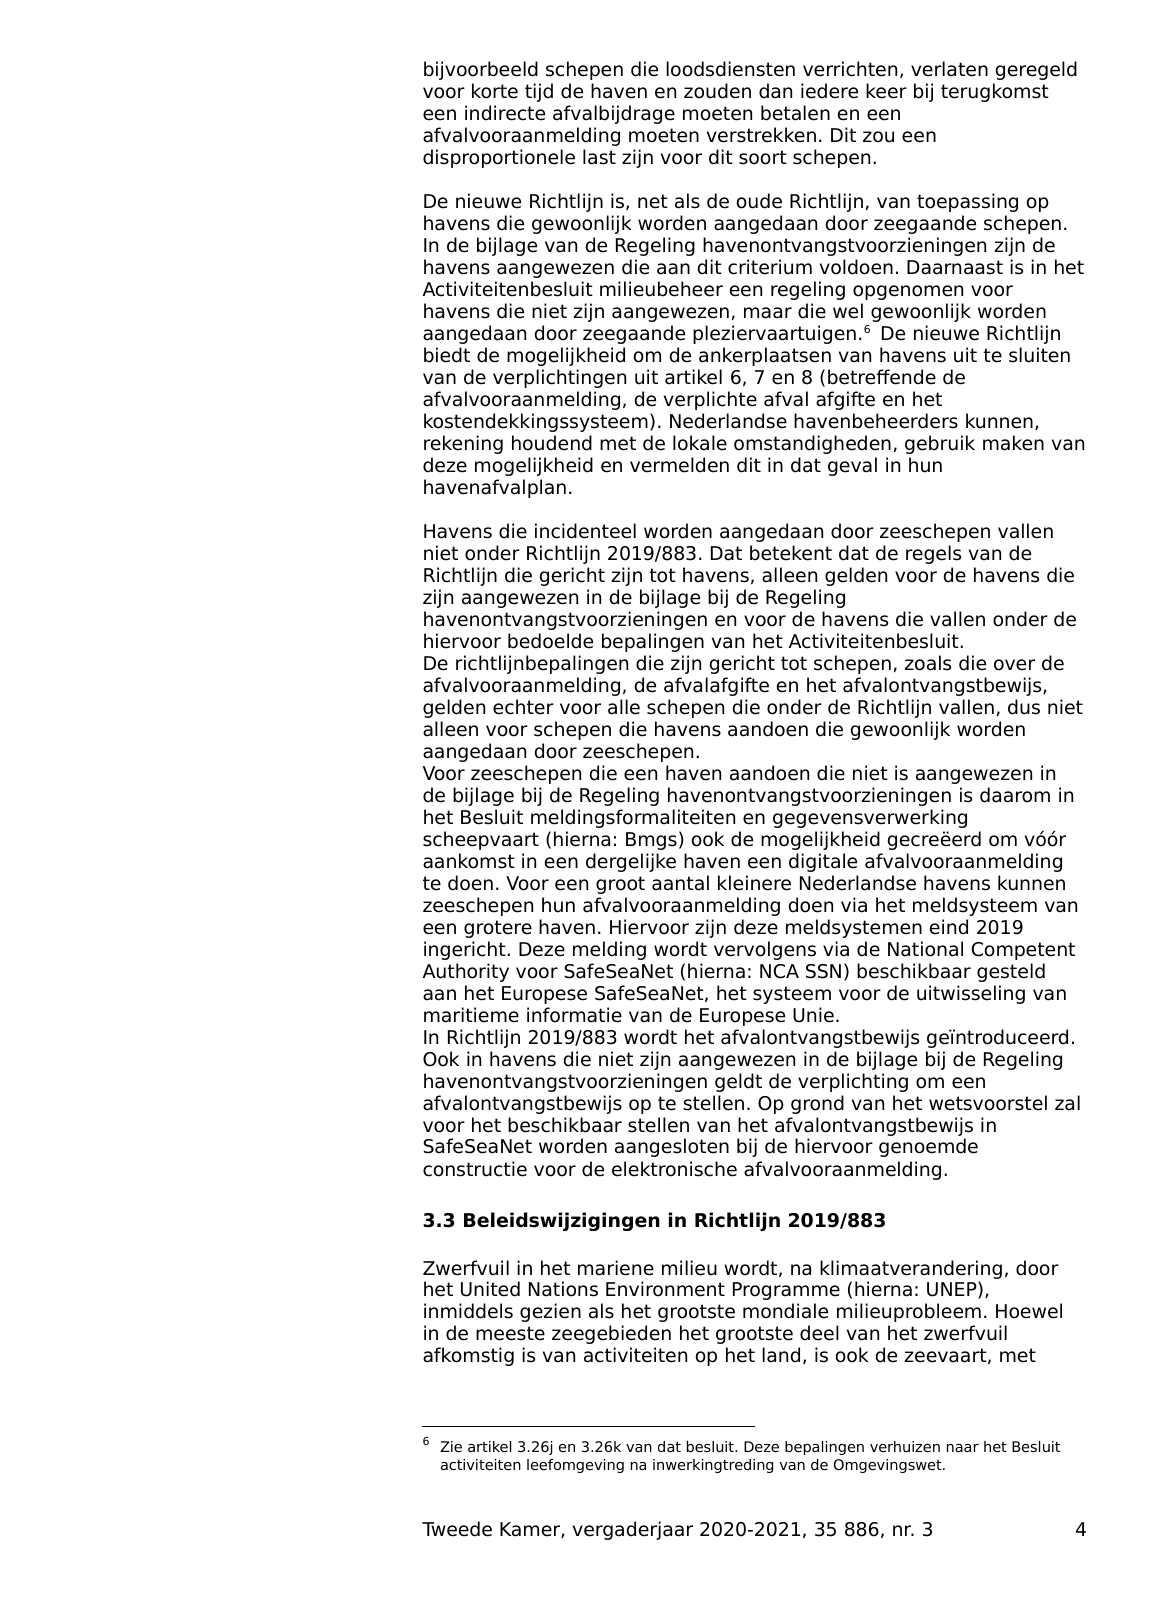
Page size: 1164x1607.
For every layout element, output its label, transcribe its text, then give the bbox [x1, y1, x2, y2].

text Voor zeeschepen die een haven aandoen die niet is aangewezen in de bijlage bij de Regeling havenontvangstvoorzieningen is daarom in het Besluit meldingsformaliteiten en gegevensverwerking scheepvaart (hierna: Bmgs) ook de mogelijkheid gecreëerd om vóór aankomst in een dergelijke haven een digitale afvalvooraanmelding te doen. Voor een groot aantal kleinere Nederlandse havens kunnen zeeschepen hun afvalvooraanmelding doen via het meldsysteem van een grotere haven. Hiervoor zijn deze meldsystemen eind 2019 ingericht. Deze melding wordt vervolgens via de National Competent Authority voor SafeSeaNet (hierna: NCA SSN) beschikbaar gesteld aan het Europese SafeSeaNet, het systeem voor de uitwisseling van maritieme informatie van de Europese Unie. [422, 763, 1087, 1027]
subtitle 3.3 Beleidswijzigingen in Richtlijn 2019/883 [422, 1210, 1087, 1232]
text De nieuwe Richtlijn is, net als de oude Richtlijn, van toepassing op havens die gewoonlijk worden aangedaan door zeegaande schepen. In de bijlage van de Regeling havenontvangstvoorzieningen zijn de havens aangewezen die aan dit criterium voldoen. Daarnaast is in het Activiteitenbesluit milieubeheer een regeling opgenomen voor havens die niet zijn aangewezen, maar die wel gewoonlijk worden aangedaan door zeegaande pleziervaartuigen. De nieuwe Richtlijn biedt de mogelijkheid om de ankerplaatsen van havens uit te sluiten van de verplichtingen uit artikel 6, 7 en 8 (betreffende de afvalvooraanmelding, de verplichte afval afgifte en het kostendekkingssysteem). Nederlandse havenbeheerders kunnen, rekening houdend met de lokale omstandigheden, gebruik maken van deze mogelijkheid en vermelden dit in dat geval in hun havenafvalplan. [422, 191, 1087, 499]
text Zwerfvuil in het mariene milieu wordt, na klimaatverandering, door het United Nations Environment Programme (hierna: UNEP), inmiddels gezien als het grootste mondiale milieuprobleem. Hoewel in de meeste zeegebieden het grootste deel van het zwerfvuil afkomstig is van activiteiten op het land, is ook de zeevaart, met [422, 1257, 1087, 1367]
text De richtlijnbepalingen die zijn gericht tot schepen, zoals die over de afvalvooraanmelding, de afvalafgifte en het afvalontvangstbewijs, gelden echter voor alle schepen die onder de Richtlijn vallen, dus niet alleen voor schepen die havens aandoen die gewoonlijk worden aangedaan door zeeschepen. [422, 653, 1087, 763]
text Zie artikel 3.26j en 3.26k van dat besluit. Deze bepalingen verhuizen naar het Besluit activiteiten leefomgeving na inwerkingtreding van de Omgevingswet. [422, 1435, 1087, 1474]
text In Richtlijn 2019/883 wordt het afvalontvangstbewijs geïntroduceerd. Ook in havens die niet zijn aangewezen in de bijlage bij de Regeling havenontvangstvoorzieningen geldt de verplichting om een afvalontvangstbewijs op te stellen. Op grond van het wetsvoorstel zal voor het beschikbaar stellen van het afvalontvangstbewijs in SafeSeaNet worden aangesloten bij de hiervoor genoemde constructie voor de elektronische afvalvooraanmelding. [422, 1027, 1087, 1180]
text Havens die incidenteel worden aangedaan door zeeschepen vallen niet onder Richtlijn 2019/883. Dat betekent dat de regels van de Richtlijn die gericht zijn tot havens, alleen gelden voor de havens die zijn aangewezen in de bijlage bij de Regeling havenontvangstvoorzieningen en voor de havens die vallen onder de hiervoor bedoelde bepalingen van het Activiteitenbesluit. [422, 521, 1087, 653]
text bijvoorbeeld schepen die loodsdiensten verrichten, verlaten geregeld voor korte tijd de haven en zouden dan iedere keer bij terugkomst een indirecte afvalbijdrage moeten betalen en een afvalvooraanmelding moeten verstrekken. Dit zou een disproportionele last zijn voor dit soort schepen. [422, 59, 1087, 169]
